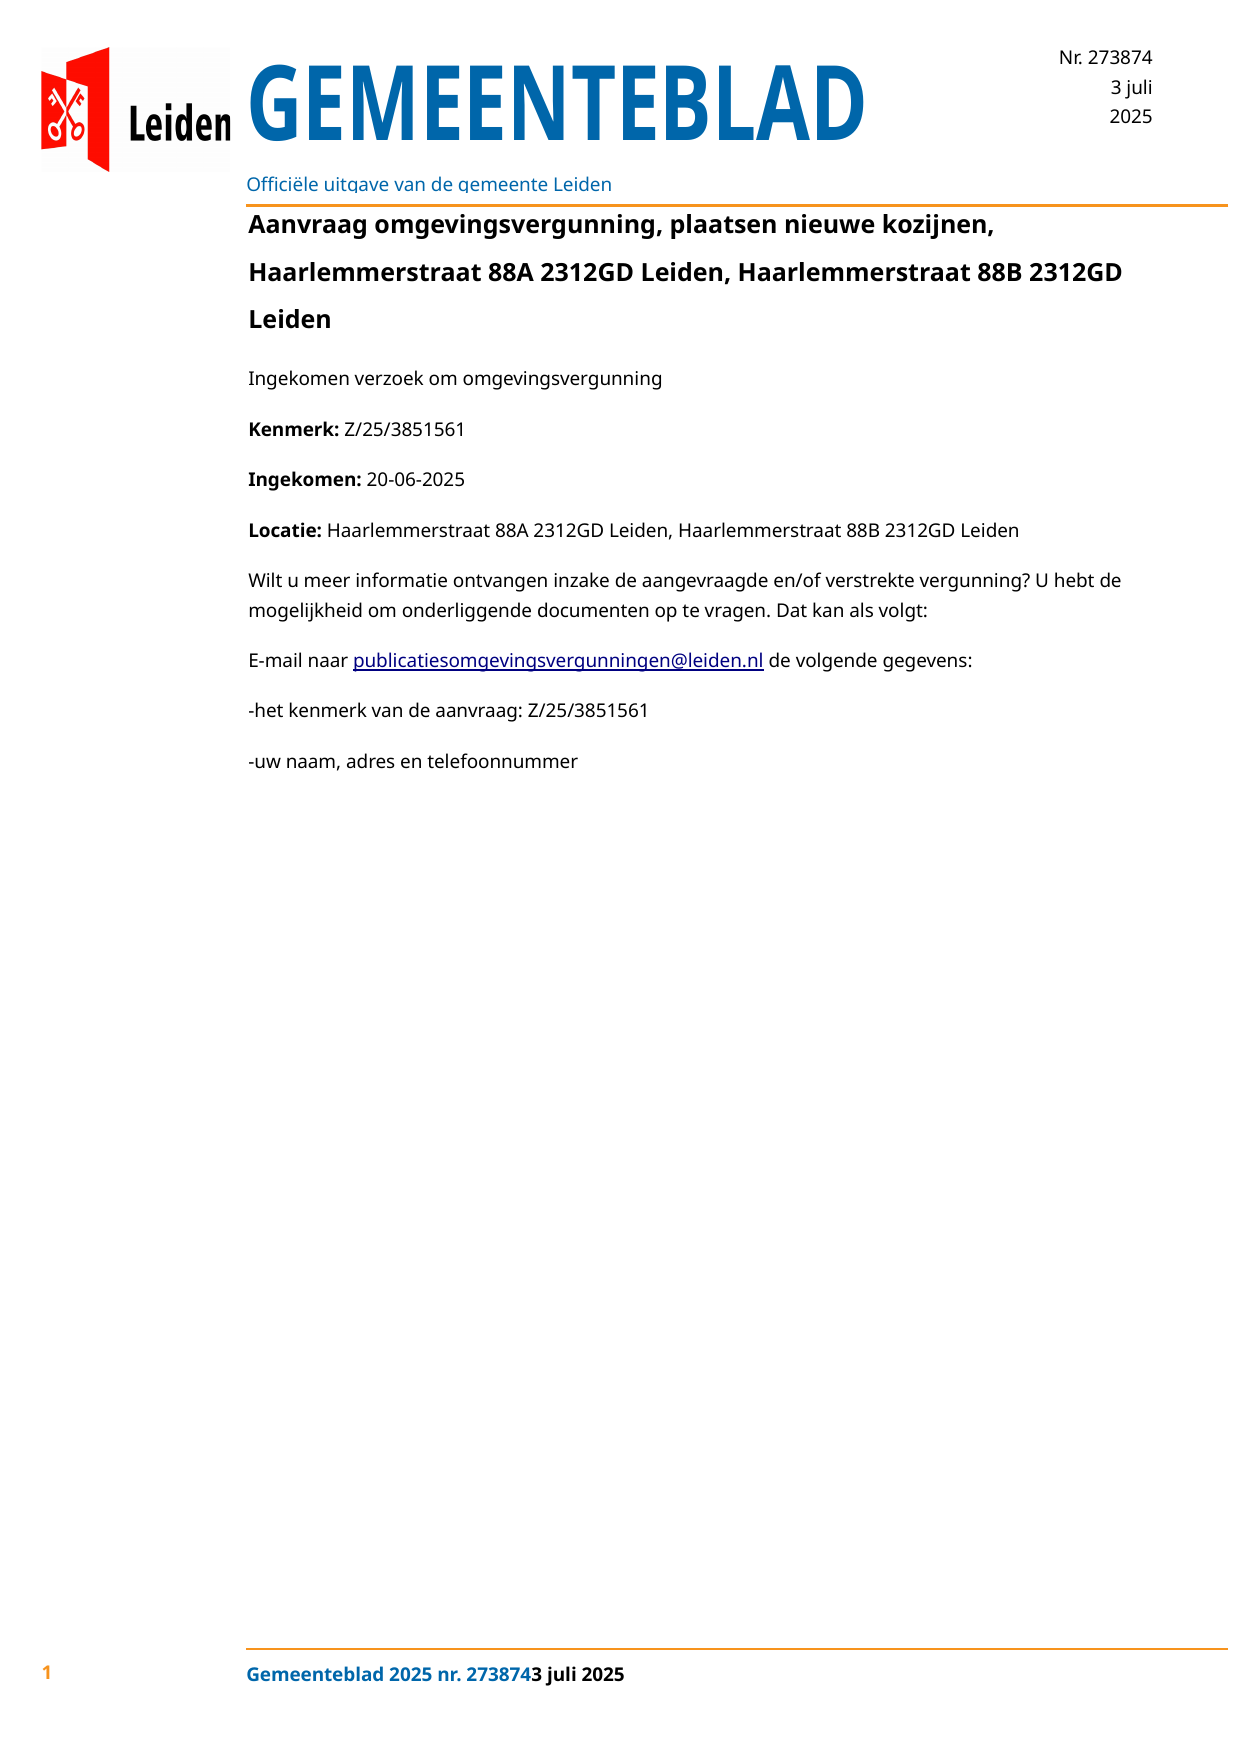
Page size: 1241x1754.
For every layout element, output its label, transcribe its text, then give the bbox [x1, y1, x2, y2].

text Ingekomen: 20-06-2025 [248, 466, 1152, 492]
text -het kenmerk van de aanvraag: Z/25/3851561 [248, 698, 1152, 723]
text Kenmerk: Z/25/3851561 [248, 416, 1152, 442]
text Ingekomen verzoek om omgevingsvergunning [248, 366, 1152, 391]
text Locatie: Haarlemmerstraat 88A 2312GD Leiden, Haarlemmerstraat 88B 2312GD Leiden [248, 517, 1152, 542]
text -uw naam, adres en telefoonnummer [248, 748, 1152, 774]
text Wilt u meer informatie ontvangen inzake de aangevraagde en/of verstrekte vergunning? U hebt de mogelijkheid om onderliggende documenten op te vragen. Dat kan als volgt: [248, 567, 1152, 622]
text E-mail naar publicatiesomgevingsvergunningen@leiden.nl de volgende gegevens: [248, 647, 1152, 673]
text Aanvraag omgevingsvergunning, plaatsen nieuwe kozijnen, Haarlemmerstraat 88A 2312GD Leiden, Haarlemmerstraat 88B 2312GD Leiden [248, 207, 1152, 336]
picture [41, 47, 231, 172]
